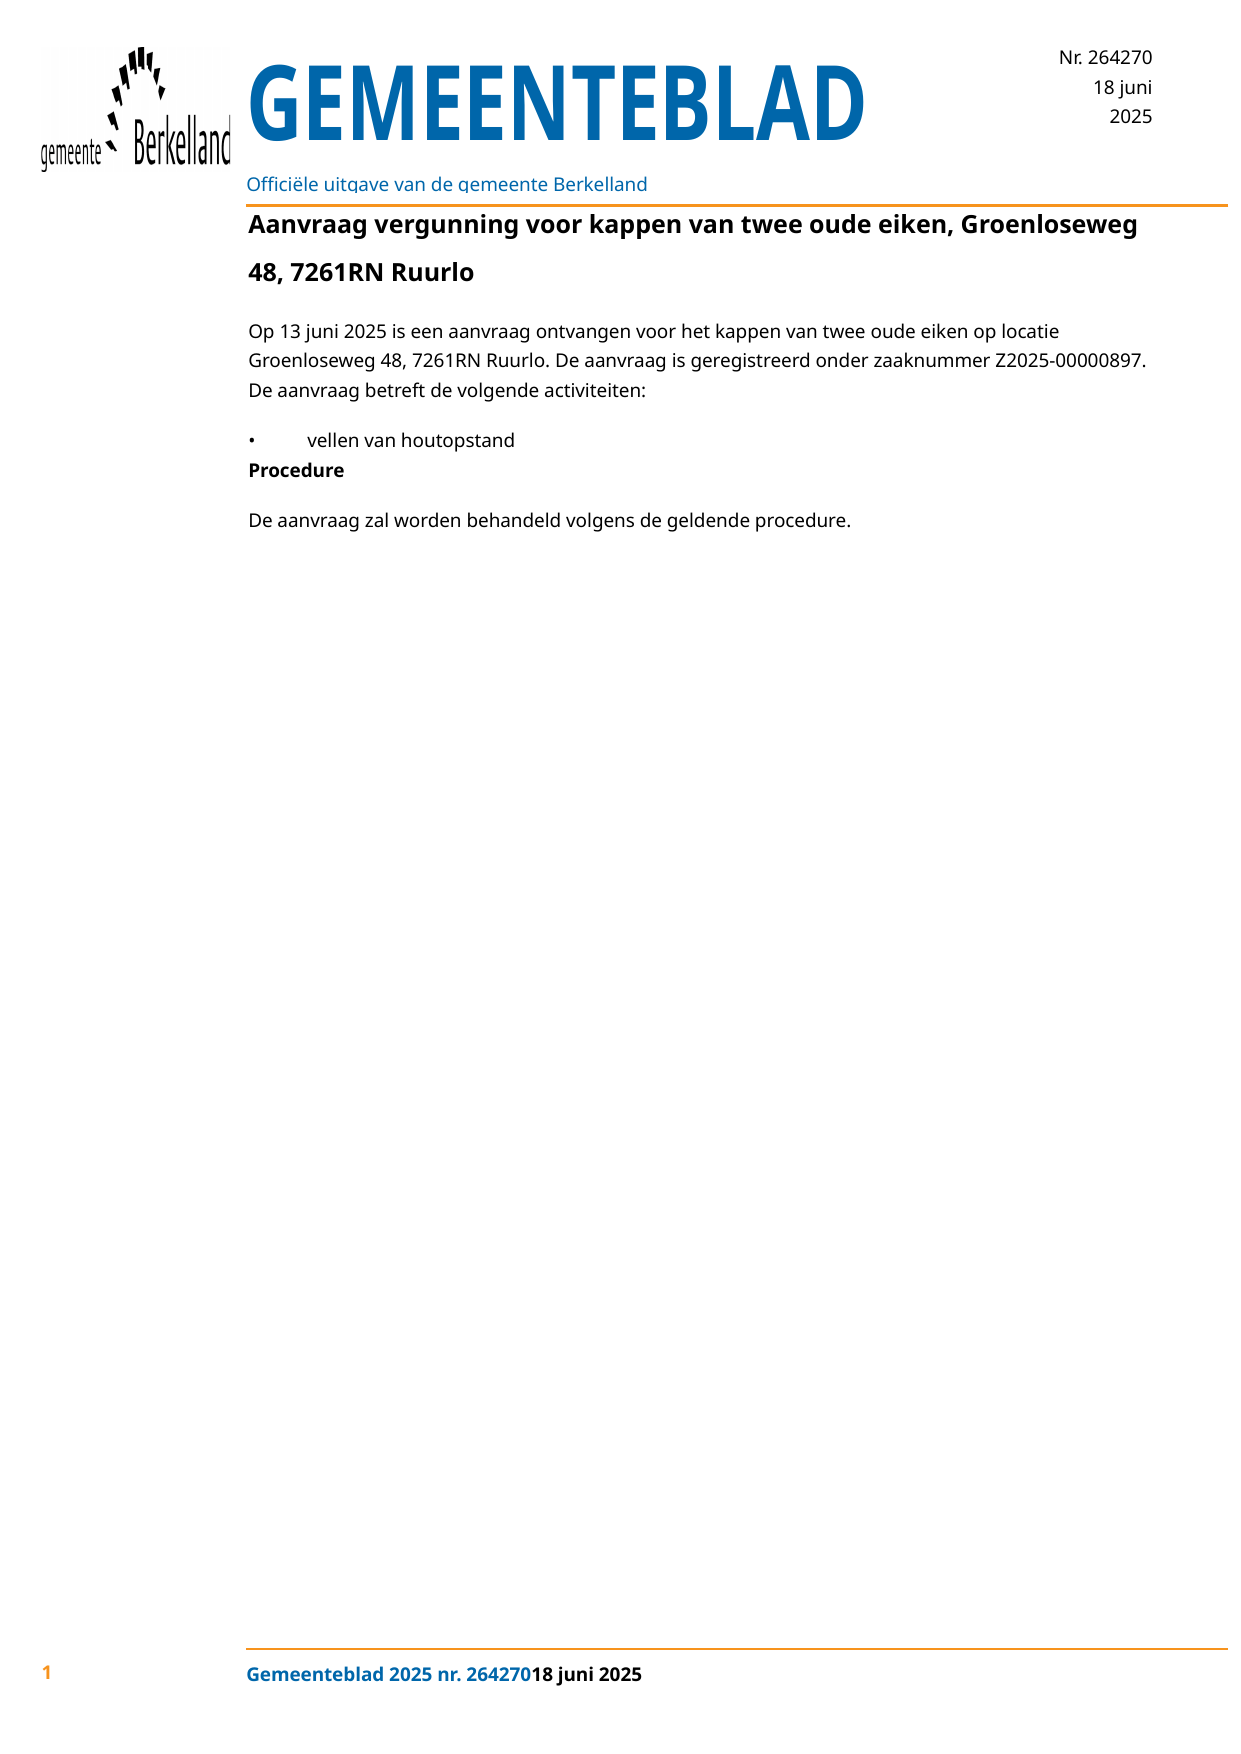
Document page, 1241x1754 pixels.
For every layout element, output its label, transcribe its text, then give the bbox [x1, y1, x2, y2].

text Op 13 juni 2025 is een aanvraag ontvangen voor het kappen van twee oude eiken op locatie Groenloseweg 48, 7261RN Ruurlo. De aanvraag is geregistreerd onder zaaknummer Z2025-00000897. De aanvraag betreft de volgende activiteiten: [248, 318, 1152, 403]
text Procedure [248, 457, 1152, 483]
list vellen van houtopstand [248, 427, 1152, 453]
picture [41, 47, 231, 172]
text De aanvraag zal worden behandeld volgens de geldende procedure. [248, 507, 1152, 533]
text Aanvraag vergunning voor kappen van twee oude eiken, Groenloseweg 48, 7261RN Ruurlo [248, 207, 1152, 288]
